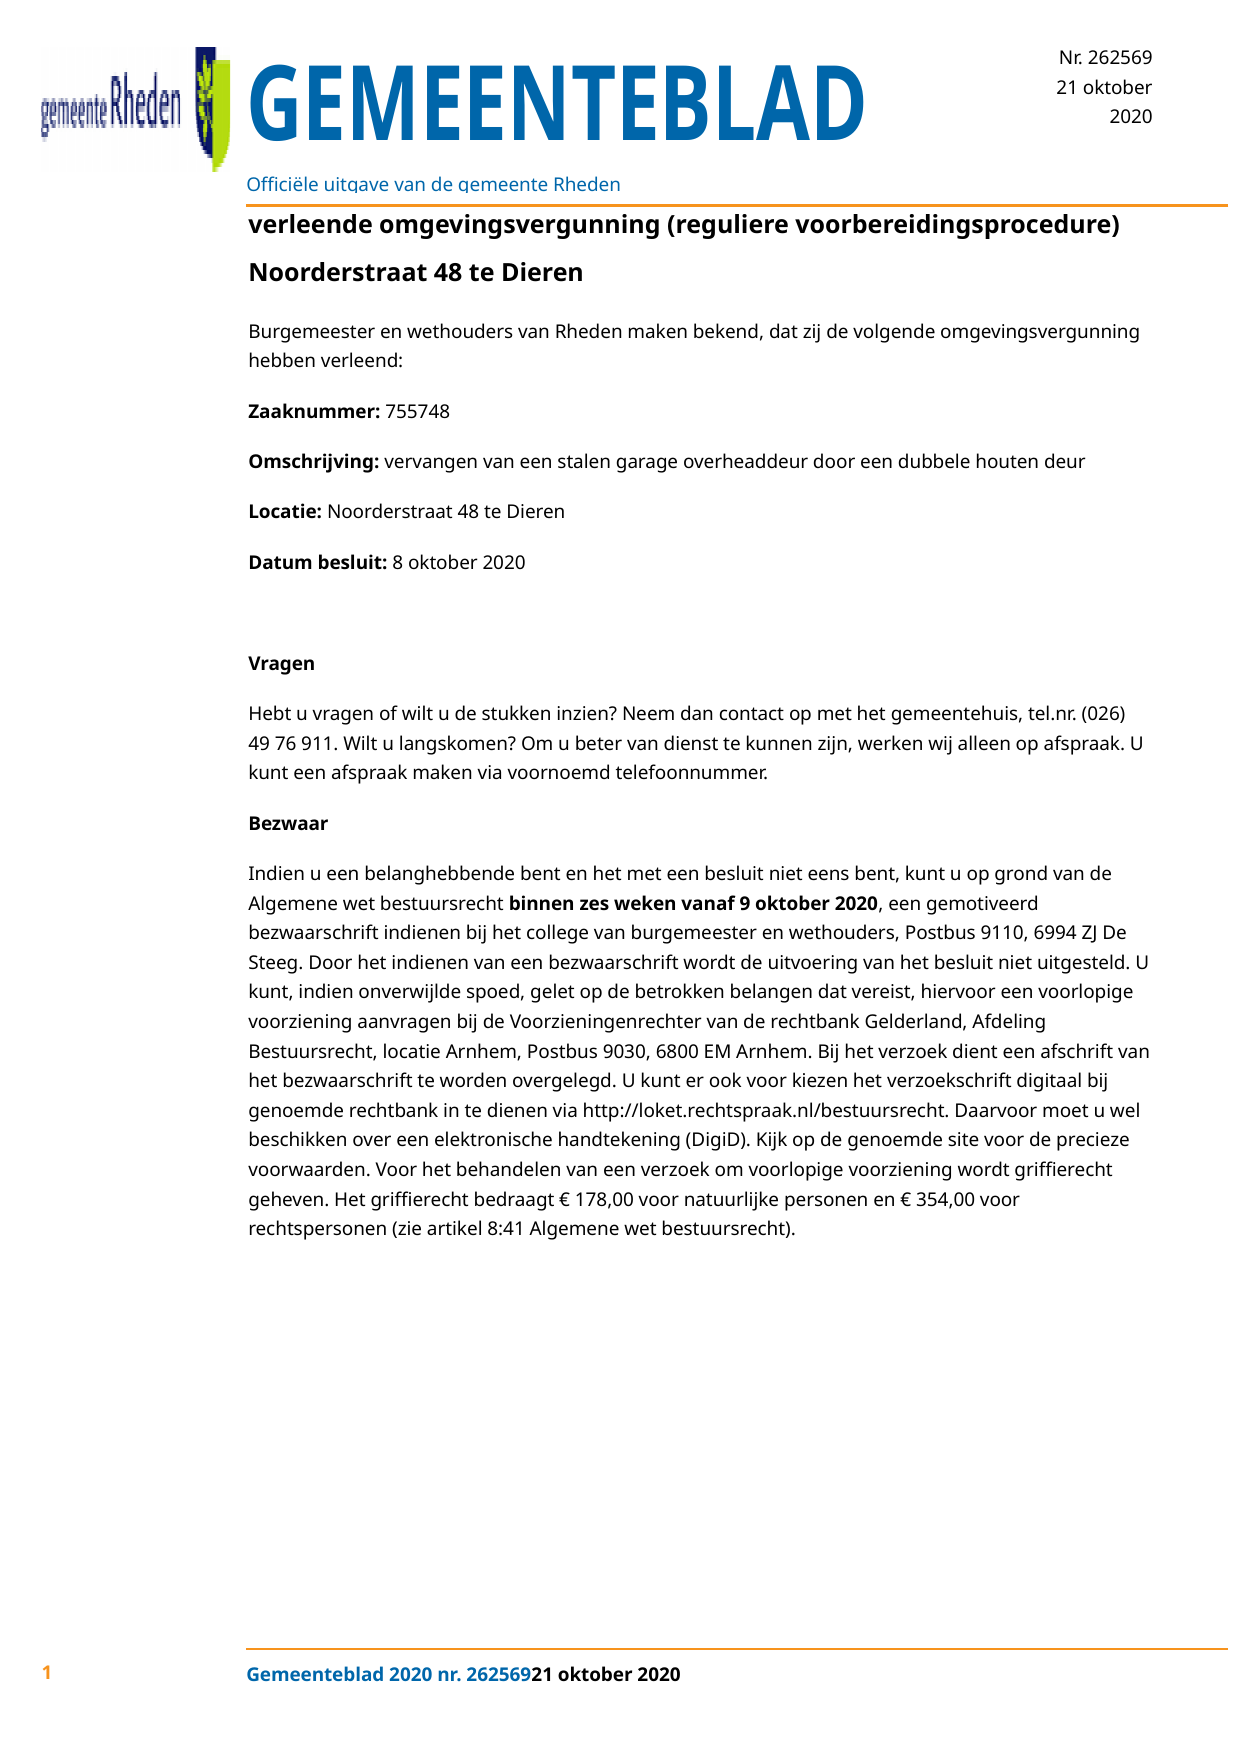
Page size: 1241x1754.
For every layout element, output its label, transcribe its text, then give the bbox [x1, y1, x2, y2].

text Locatie: Noorderstraat 48 te Dieren [248, 499, 1152, 524]
text Hebt u vragen of wilt u de stukken inzien? Neem dan contact op met het gemeentehuis, tel.nr. (026) 49 76 911. Wilt u langskomen? Om u beter van dienst te kunnen zijn, werken wij alleen op afspraak. U kunt een afspraak maken via voornoemd telefoonnummer. [248, 700, 1152, 785]
text Burgemeester en wethouders van Rheden maken bekend, dat zij de volgende omgevingsvergunning hebben verleend: [248, 318, 1152, 373]
text Indien u een belanghebbende bent en het met een besluit niet eens bent, kunt u op grond van de Algemene wet bestuursrecht binnen zes weken vanaf 9 oktober 2020, een gemotiveerd bezwaarschrift indienen bij het college van burgemeester en wethouders, Postbus 9110, 6994 ZJ De Steeg. Door het indienen van een bezwaarschrift wordt de uitvoering van het besluit niet uitgesteld. U kunt, indien onverwijlde spoed, gelet op de betrokken belangen dat vereist, hiervoor een voorlopige voorziening aanvragen bij de Voorzieningenrechter van de rechtbank Gelderland, Afdeling Bestuursrecht, locatie Arnhem, Postbus 9030, 6800 EM Arnhem. Bij het verzoek dient een afschrift van het bezwaarschrift te worden overgelegd. U kunt er ook voor kiezen het verzoekschrift digitaal bij genoemde rechtbank in te dienen via http://loket.rechtspraak.nl/bestuursrecht. Daarvoor moet u wel beschikken over een elektronische handtekening (DigiD). Kijk op de genoemde site voor de precieze voorwaarden. Voor het behandelen van een verzoek om voorlopige voorziening wordt griffierecht geheven. Het griffierecht bedraagt € 178,00 voor natuurlijke personen en € 354,00 voor rechtspersonen (zie artikel 8:41 Algemene wet bestuursrecht). [248, 860, 1152, 1241]
picture [41, 47, 231, 172]
text verleende omgevingsvergunning (reguliere voorbereidingsprocedure) Noorderstraat 48 te Dieren [248, 207, 1152, 288]
text Vragen [248, 650, 1152, 676]
text Omschrijving: vervangen van een stalen garage overheaddeur door een dubbele houten deur [248, 448, 1152, 474]
text Bezwaar [248, 810, 1152, 836]
text Datum besluit: 8 oktober 2020 [248, 549, 1152, 575]
text Zaaknummer: 755748 [248, 398, 1152, 424]
